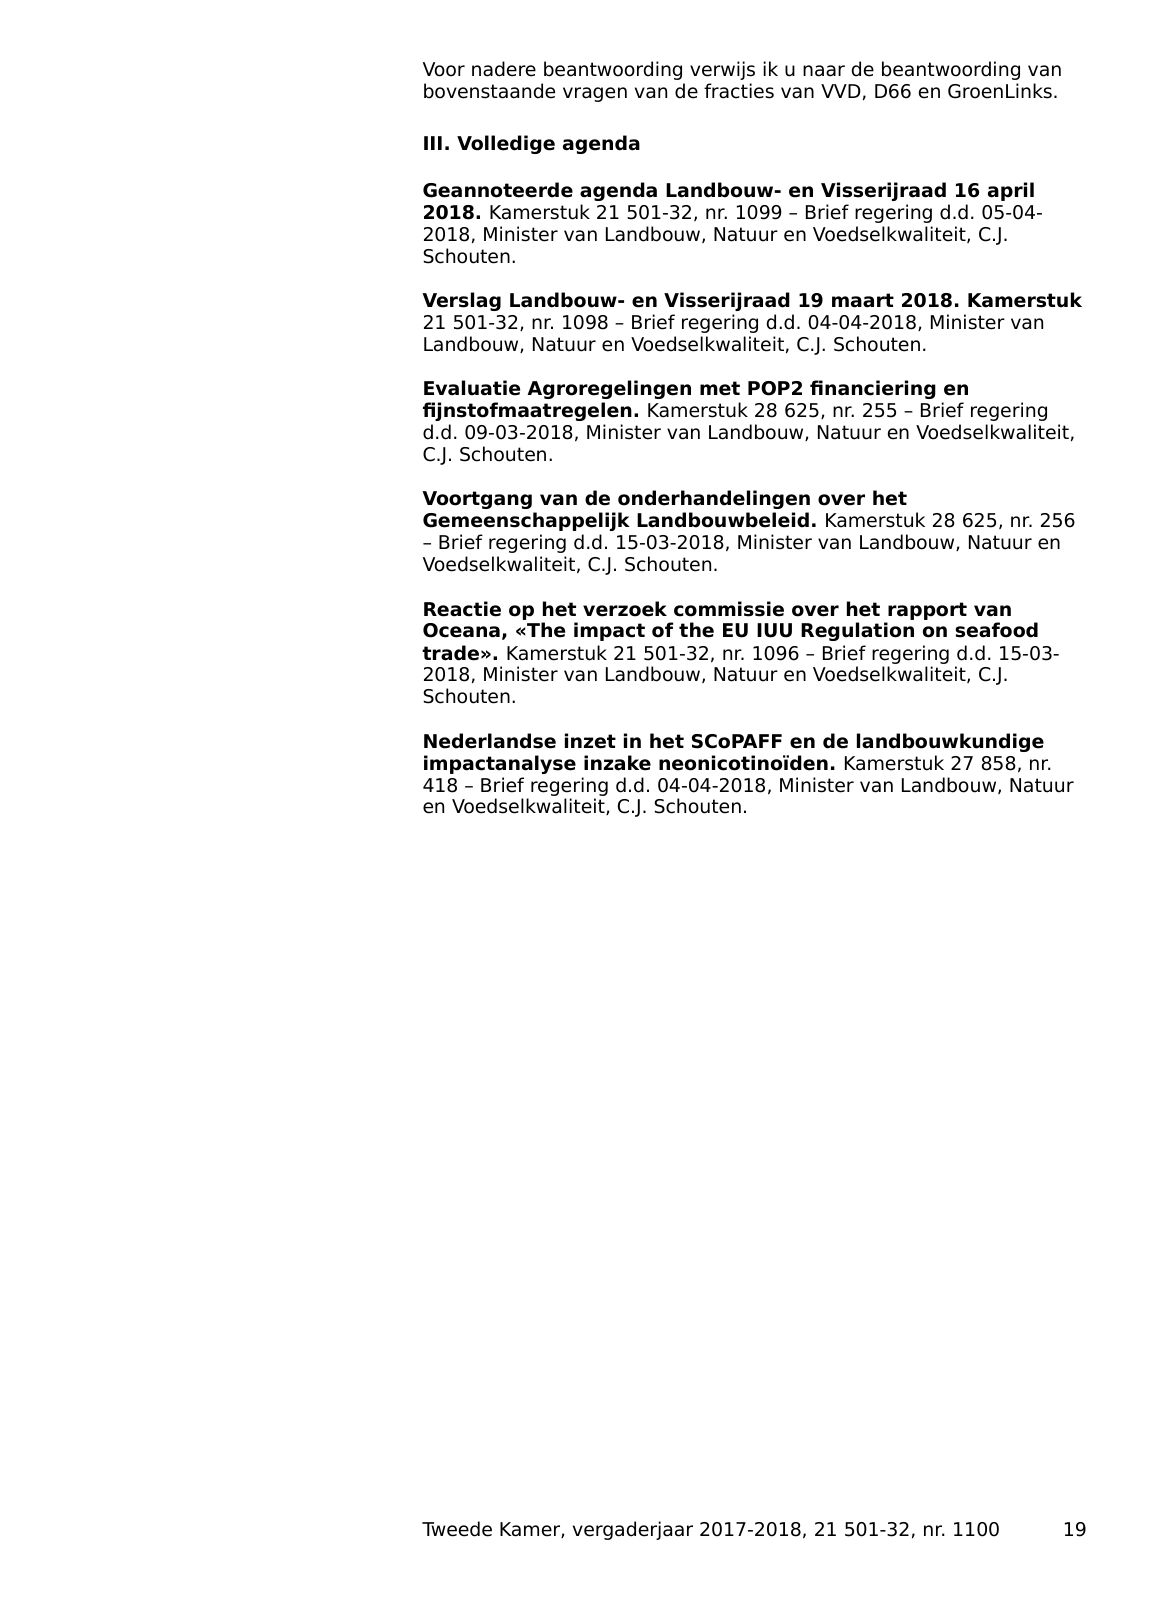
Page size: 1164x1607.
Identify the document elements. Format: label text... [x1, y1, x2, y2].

text Voortgang van de onderhandelingen over het Gemeenschappelijk Landbouwbeleid. Kamerstuk 28 625, nr. 256 – Brief regering d.d. 15-03-2018, Minister van Landbouw, Natuur en Voedselkwaliteit, C.J. Schouten. [422, 488, 1087, 576]
text Nederlandse inzet in het SCoPAFF en de landbouwkundige impactanalyse inzake neonicotinoïden. Kamerstuk 27 858, nr. 418 – Brief regering d.d. 04-04-2018, Minister van Landbouw, Natuur en Voedselkwaliteit, C.J. Schouten. [422, 731, 1087, 818]
text Reactie op het verzoek commissie over het rapport van Oceana, «The impact of the EU IUU Regulation on seafood trade». Kamerstuk 21 501-32, nr. 1096 – Brief regering d.d. 15-03-2018, Minister van Landbouw, Natuur en Voedselkwaliteit, C.J. Schouten. [422, 598, 1087, 708]
text Evaluatie Agroregelingen met POP2 financiering en fijnstofmaatregelen. Kamerstuk 28 625, nr. 255 – Brief regering d.d. 09-03-2018, Minister van Landbouw, Natuur en Voedselkwaliteit, C.J. Schouten. [422, 378, 1087, 466]
subtitle III. Volledige agenda [422, 133, 1087, 155]
text Voor nadere beantwoording verwijs ik u naar de beantwoording van bovenstaande vragen van de fracties van VVD, D66 en GroenLinks. [422, 59, 1087, 103]
text Verslag Landbouw- en Visserijraad 19 maart 2018. Kamerstuk 21 501-32, nr. 1098 – Brief regering d.d. 04-04-2018, Minister van Landbouw, Natuur en Voedselkwaliteit, C.J. Schouten. [422, 290, 1087, 356]
text Geannoteerde agenda Landbouw- en Visserijraad 16 april 2018. Kamerstuk 21 501-32, nr. 1099 – Brief regering d.d. 05-04-2018, Minister van Landbouw, Natuur en Voedselkwaliteit, C.J. Schouten. [422, 180, 1087, 268]
